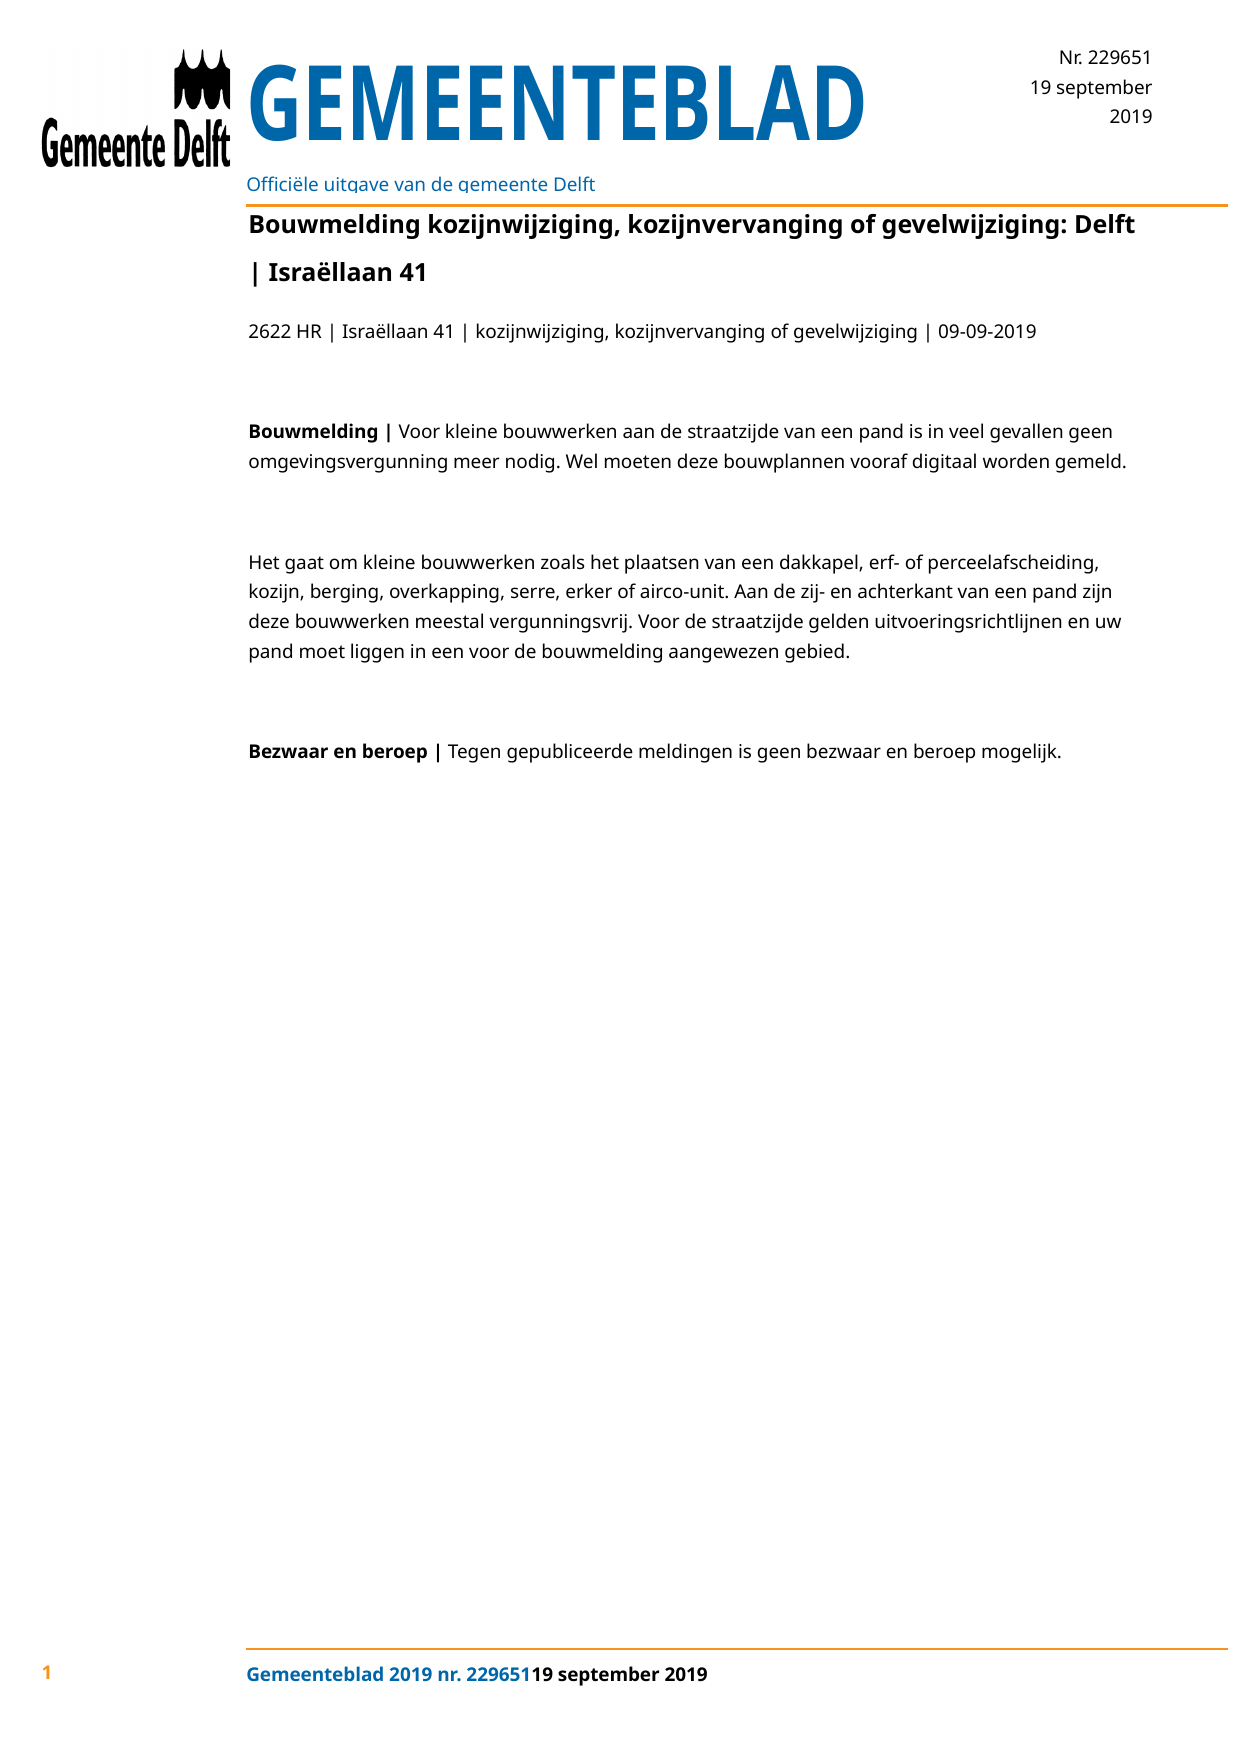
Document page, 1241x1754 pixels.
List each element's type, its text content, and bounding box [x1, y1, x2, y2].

text Bouwmelding kozijnwijziging, kozijnvervanging of gevelwijziging: Delft | Israëllaan 41 [248, 207, 1152, 288]
text Bezwaar en beroep | Tegen gepubliceerde meldingen is geen bezwaar en beroep mogelijk. [248, 739, 1152, 764]
text 2622 HR | Israëllaan 41 | kozijnwijziging, kozijnvervanging of gevelwijziging | 09-09-2019 [248, 318, 1152, 344]
text Het gaat om kleine bouwwerken zoals het plaatsen van een dakkapel, erf- of perceelafscheiding, kozijn, berging, overkapping, serre, erker of airco-unit. Aan de zij- en achterkant van een pand zijn deze bouwwerken meestal vergunningsvrij. Voor de straatzijde gelden uitvoeringsrichtlijnen en uw pand moet liggen in een voor de bouwmelding aangewezen gebied. [248, 549, 1152, 664]
picture [41, 47, 231, 172]
text Bouwmelding | Voor kleine bouwwerken aan de straatzijde van een pand is in veel gevallen geen omgevingsvergunning meer nodig. Wel moeten deze bouwplannen vooraf digitaal worden gemeld. [248, 419, 1152, 474]
